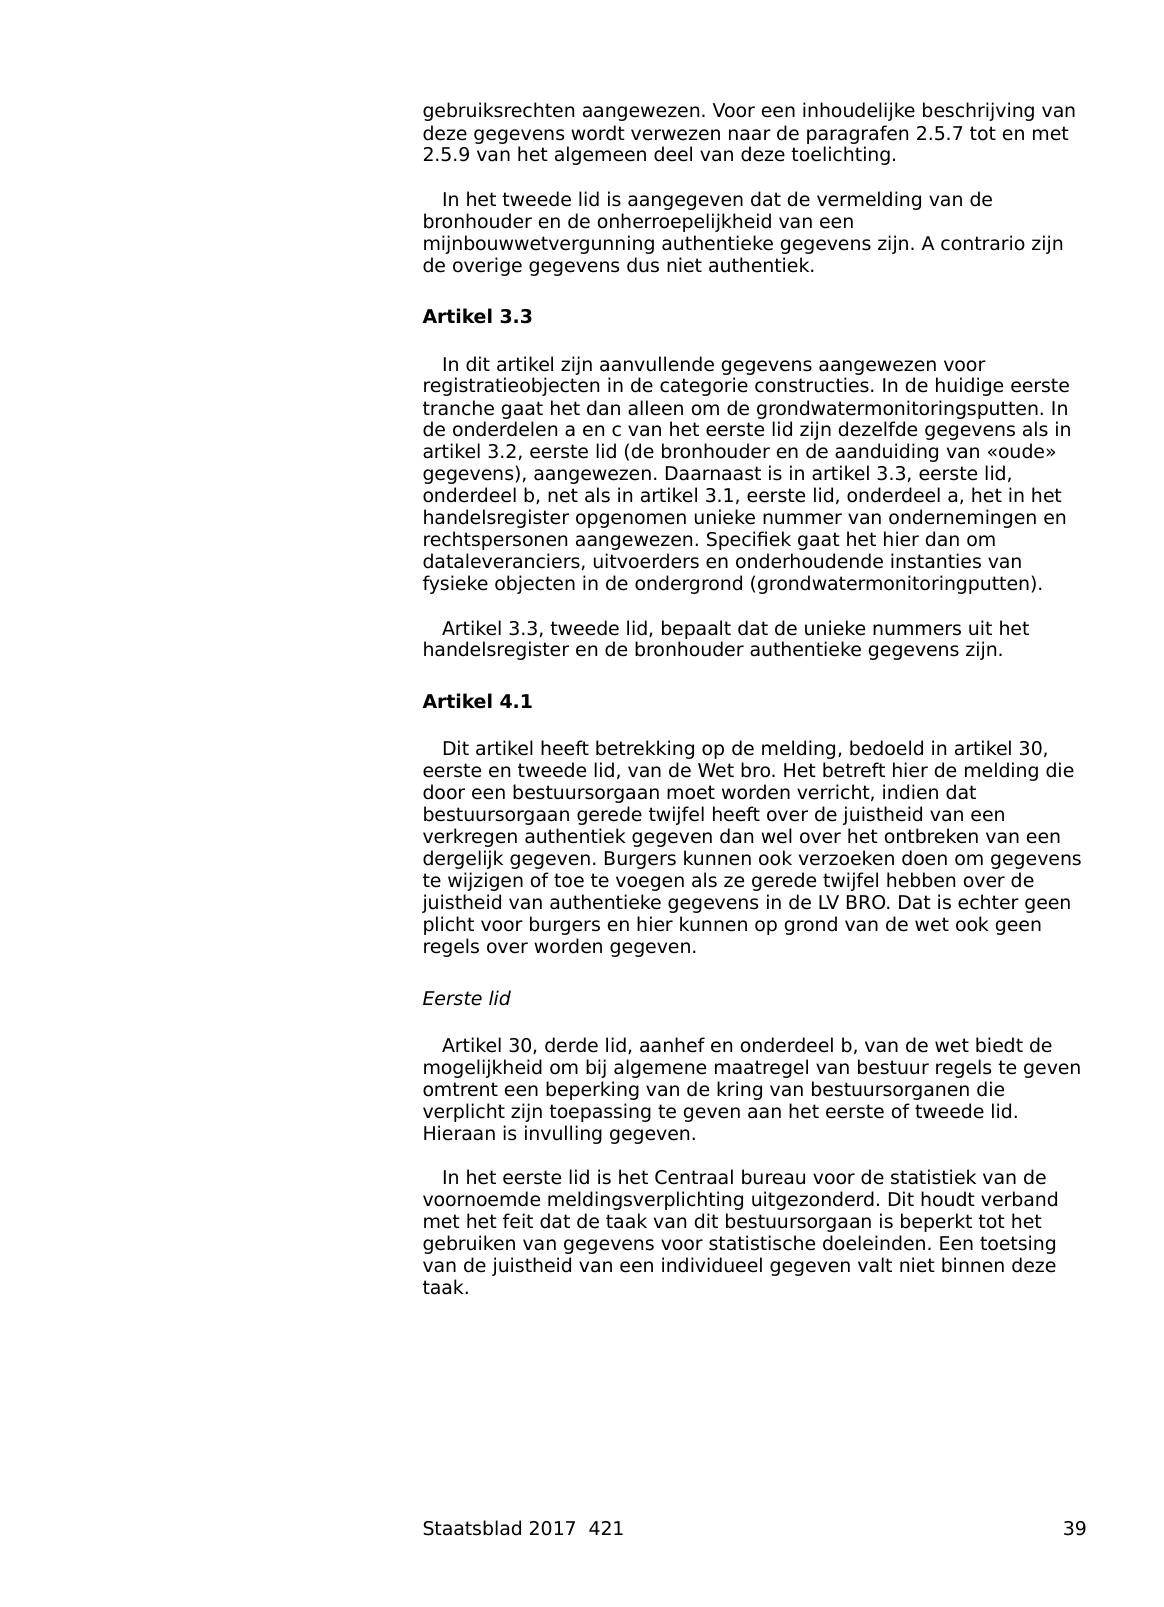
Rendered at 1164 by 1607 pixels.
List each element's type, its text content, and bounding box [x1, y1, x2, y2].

text In het eerste lid is het Centraal bureau voor de statistiek van de voornoemde meldingsverplichting uitgezonderd. Dit houdt verband met het feit dat de taak van dit bestuursorgaan is beperkt tot het gebruiken van gegevens voor statistische doeleinden. Een toetsing van de juistheid van een individueel gegeven valt niet binnen deze taak. [422, 1167, 1087, 1299]
text In dit artikel zijn aanvullende gegevens aangewezen voor registratieobjecten in de categorie constructies. In de huidige eerste tranche gaat het dan alleen om de grondwatermonitoringsputten. In de onderdelen a en c van het eerste lid zijn dezelfde gegevens als in artikel 3.2, eerste lid (de bronhouder en de aanduiding van «oude» gegevens), aangewezen. Daarnaast is in artikel 3.3, eerste lid, onderdeel b, net als in artikel 3.1, eerste lid, onderdeel a, het in het handelsregister opgenomen unieke nummer van ondernemingen en rechtspersonen aangewezen. Specifiek gaat het hier dan om dataleveranciers, uitvoerders en onderhoudende instanties van fysieke objecten in de ondergrond (grondwatermonitoringputten). [422, 353, 1087, 595]
text In het tweede lid is aangegeven dat de vermelding van de bronhouder en de onherroepelijkheid van een mijnbouwwetvergunning authentieke gegevens zijn. A contrario zijn de overige gegevens dus niet authentiek. [422, 188, 1087, 276]
text Dit artikel heeft betrekking op de melding, bedoeld in artikel 30, eerste en tweede lid, van de Wet bro. Het betreft hier de melding die door een bestuursorgaan moet worden verricht, indien dat bestuursorgaan gerede twijfel heeft over de juistheid van een verkregen authentiek gegeven dan wel over het ontbreken van een dergelijk gegeven. Burgers kunnen ook verzoeken doen om gegevens te wijzigen of toe te voegen als ze gerede twijfel hebben over de juistheid van authentieke gegevens in de LV BRO. Dat is echter geen plicht voor burgers en hier kunnen op grond van de wet ook geen regels over worden gegeven. [422, 738, 1087, 958]
text Artikel 3.3, tweede lid, bepaalt dat de unieke nummers uit het handelsregister en de bronhouder authentieke gegevens zijn. [422, 617, 1087, 661]
subtitle Eerste lid [422, 988, 1087, 1010]
subtitle Artikel 3.3 [422, 306, 1087, 328]
text Artikel 30, derde lid, aanhef en onderdeel b, van de wet biedt de mogelijkheid om bij algemene maatregel van bestuur regels te geven omtrent een beperking van de kring van bestuursorganen die verplicht zijn toepassing te geven aan het eerste of tweede lid. Hieraan is invulling gegeven. [422, 1035, 1087, 1145]
text gebruiksrechten aangewezen. Voor een inhoudelijke beschrijving van deze gegevens wordt verwezen naar de paragrafen 2.5.7 tot en met 2.5.9 van het algemeen deel van deze toelichting. [422, 100, 1087, 166]
subtitle Artikel 4.1 [422, 691, 1087, 713]
